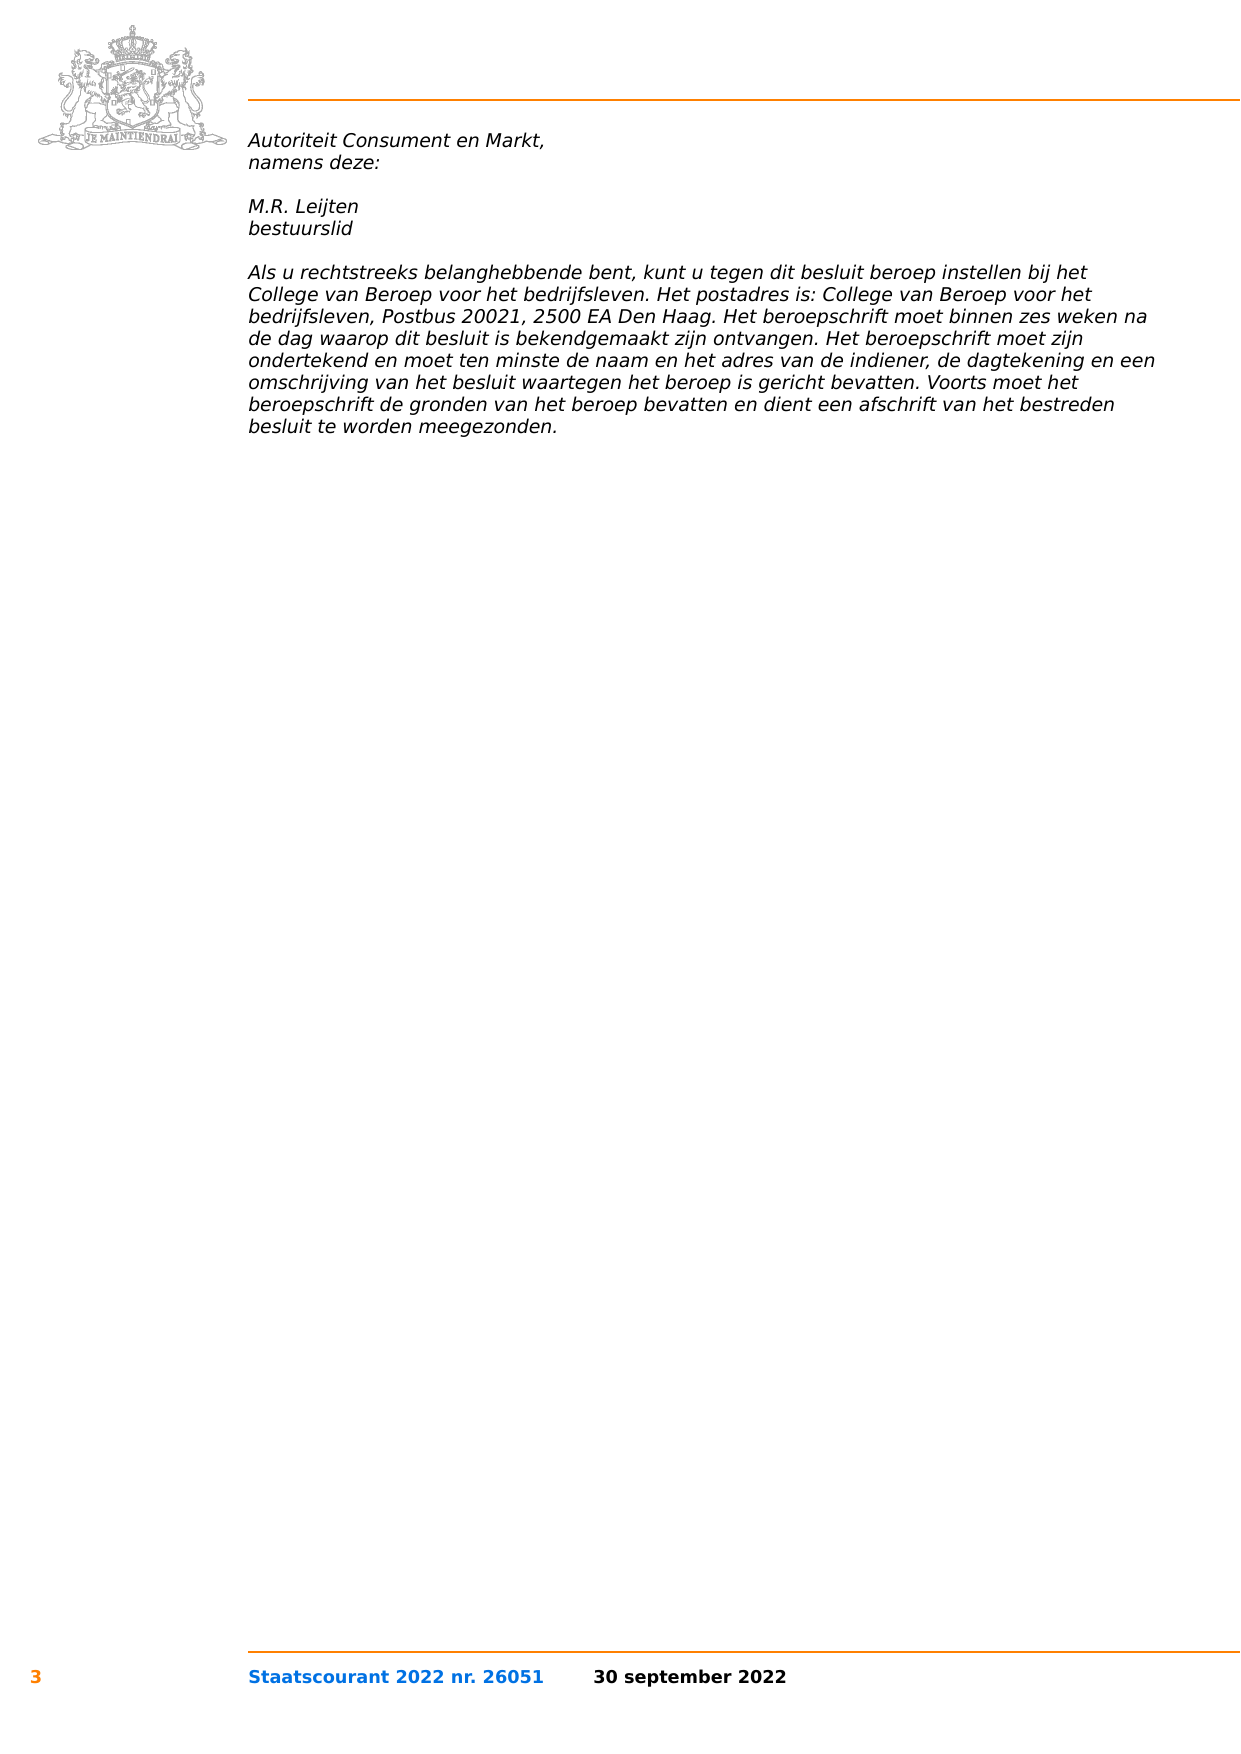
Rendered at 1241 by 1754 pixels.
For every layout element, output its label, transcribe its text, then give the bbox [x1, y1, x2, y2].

picture [38, 25, 227, 150]
text Als u rechtstreeks belanghebbende bent, kunt u tegen dit besluit beroep instellen bij het College van Beroep voor het bedrijfsleven. Het postadres is: College van Beroep voor het bedrijfsleven, Postbus 20021, 2500 EA Den Haag. Het beroepschrift moet binnen zes weken na de dag waarop dit besluit is bekendgemaakt zijn ontvangen. Het beroepschrift moet zijn ondertekend en moet ten minste de naam en het adres van de indiener, de dagtekening en een omschrijving van het besluit waartegen het beroep is gericht bevatten. Voorts moet het beroepschrift de gronden van het beroep bevatten en dient een afschrift van het bestreden besluit te worden meegezonden. [248, 262, 1163, 437]
text Autoriteit Consument en Markt, namens deze: M.R. Leijten bestuurslid [248, 130, 1163, 240]
